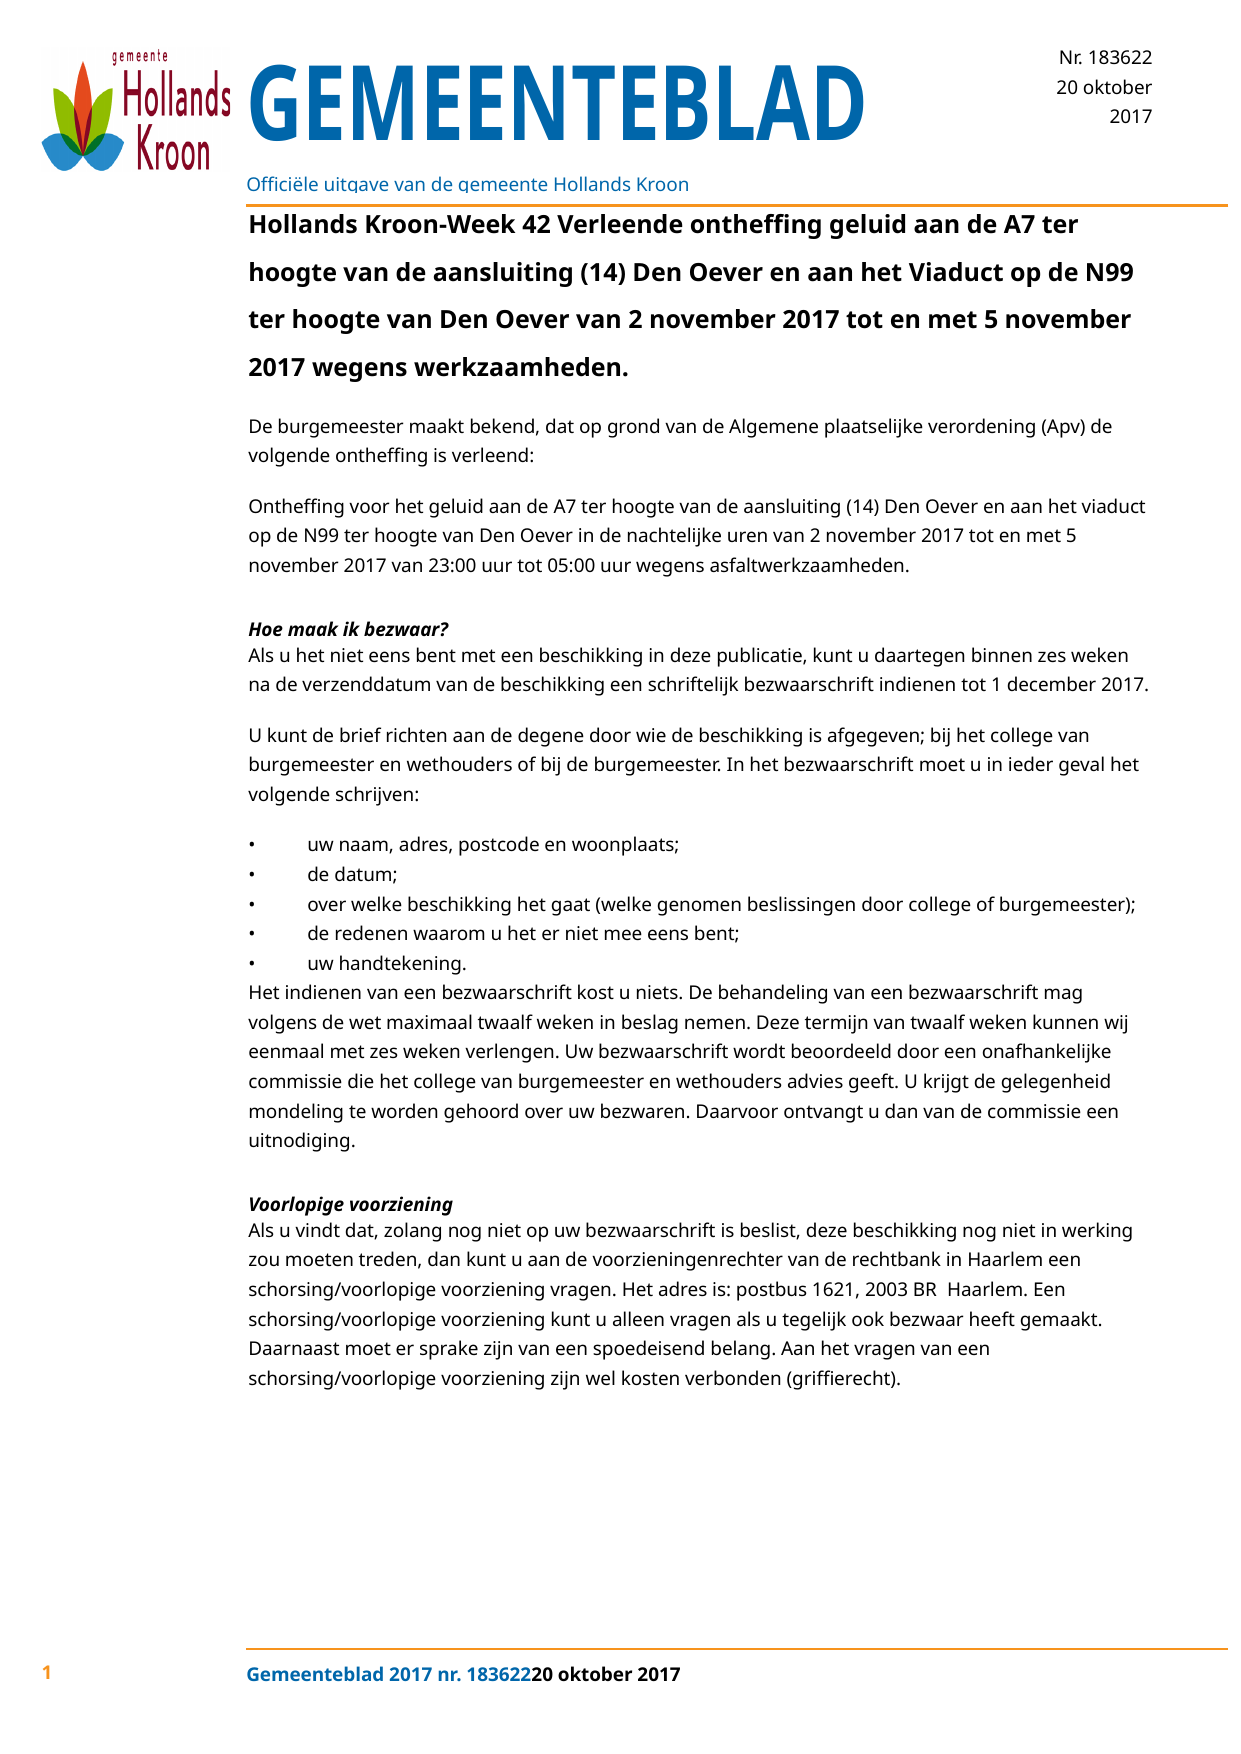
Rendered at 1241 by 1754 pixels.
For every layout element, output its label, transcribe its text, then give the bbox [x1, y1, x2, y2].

text Ontheffing voor het geluid aan de A7 ter hoogte van de aansluiting (14) Den Oever en aan het viaduct op de N99 ter hoogte van Den Oever in de nachtelijke uren van 2 november 2017 tot en met 5 november 2017 van 23:00 uur tot 05:00 uur wegens asfaltwerkzaamheden. [248, 493, 1152, 578]
text U kunt de brief richten aan de degene door wie de beschikking is afgegeven; bij het college van burgemeester en wethouders of bij de burgemeester. In het bezwaarschrift moet u in ieder geval het volgende schrijven: [248, 722, 1152, 807]
text Hollands Kroon-Week 42 Verleende ontheffing geluid aan de A7 ter hoogte van de aansluiting (14) Den Oever en aan het Viaduct op de N99 ter hoogte van Den Oever van 2 november 2017 tot en met 5 november 2017 wegens werkzaamheden. [248, 207, 1152, 384]
text De burgemeester maakt bekend, dat op grond van de Algemene plaatselijke verordening (Apv) de volgende ontheffing is verleend: [248, 413, 1152, 468]
list over welke beschikking het gaat (welke genomen beslissingen door college of burgemeester); [248, 891, 1152, 916]
text Hoe maak ik bezwaar? [248, 616, 1152, 642]
list uw handtekening. [248, 950, 1152, 976]
list de redenen waarom u het er niet mee eens bent; [248, 920, 1152, 946]
text Voorlopige voorziening [248, 1191, 1152, 1217]
list uw naam, adres, postcode en woonplaats; [248, 832, 1152, 857]
text Het indienen van een bezwaarschrift kost u niets. De behandeling van een bezwaarschrift mag volgens de wet maximaal twaalf weken in beslag nemen. Deze termijn van twaalf weken kunnen wij eenmaal met zes weken verlengen. Uw bezwaarschrift wordt beoordeeld door een onafhankelijke commissie die het college van burgemeester en wethouders advies geeft. U krijgt de gelegenheid mondeling te worden gehoord over uw bezwaren. Daarvoor ontvangt u dan van de commissie een uitnodiging. [248, 979, 1152, 1153]
picture [41, 47, 231, 172]
text Als u het niet eens bent met een beschikking in deze publicatie, kunt u daartegen binnen zes weken na de verzenddatum van de beschikking een schriftelijk bezwaarschrift indienen tot 1 december 2017. [248, 642, 1152, 697]
text Als u vindt dat, zolang nog niet op uw bezwaarschrift is beslist, deze beschikking nog niet in werking zou moeten treden, dan kunt u aan de voorzieningenrechter van de rechtbank in Haarlem een schorsing/voorlopige voorziening vragen. Het adres is: postbus 1621, 2003 BR Haarlem. Een schorsing/voorlopige voorziening kunt u alleen vragen als u tegelijk ook bezwaar heeft gemaakt. Daarnaast moet er sprake zijn van een spoedeisend belang. Aan het vragen van een schorsing/voorlopige voorziening zijn wel kosten verbonden (griffierecht). [248, 1217, 1152, 1391]
list de datum; [248, 861, 1152, 887]
